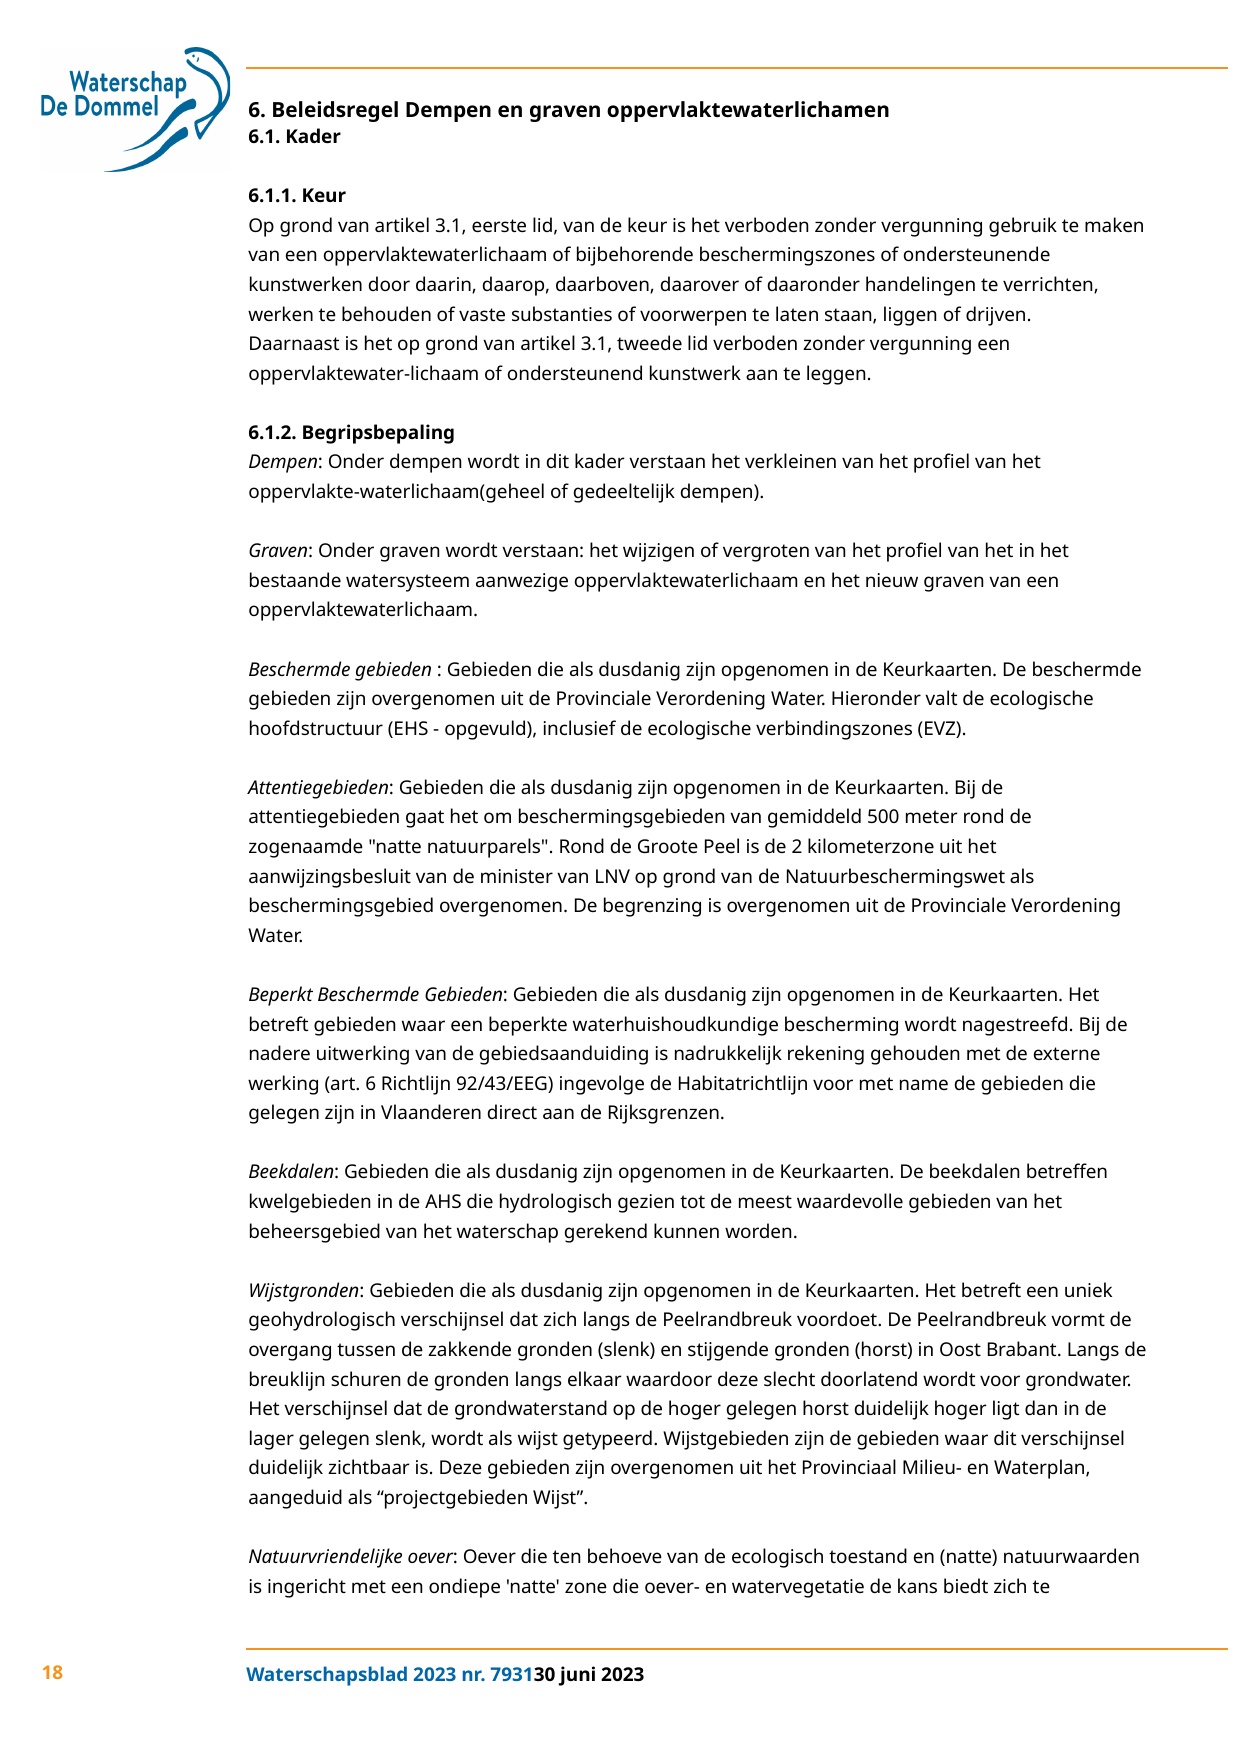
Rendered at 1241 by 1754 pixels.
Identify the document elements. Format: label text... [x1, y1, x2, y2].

text Beekdalen: Gebieden die als dusdanig zijn opgenomen in de Keurkaarten. De beekdalen betreffen kwelgebieden in de AHS die hydrologisch gezien tot de meest waardevolle gebieden van het beheersgebied van het waterschap gerekend kunnen worden. [248, 1159, 1152, 1243]
text Graven: Onder graven wordt verstaan: het wijzigen of vergroten van het profiel van het in het bestaande watersysteem aanwezige oppervlaktewaterlichaam en het nieuw graven van een oppervlaktewaterlichaam. [248, 537, 1152, 622]
text Wijstgronden: Gebieden die als dusdanig zijn opgenomen in de Keurkaarten. Het betreft een uniek geohydrologisch verschijnsel dat zich langs de Peelrandbreuk voordoet. De Peelrandbreuk vormt de overgang tussen de zakkende gronden (slenk) en stijgende gronden (horst) in Oost Brabant. Langs de breuklijn schuren de gronden langs elkaar waardoor deze slecht doorlatend wordt voor grondwater. Het verschijnsel dat de grondwaterstand op de hoger gelegen horst duidelijk hoger ligt dan in de lager gelegen slenk, wordt als wijst getypeerd. Wijstgebieden zijn de gebieden waar dit verschijnsel duidelijk zichtbaar is. Deze gebieden zijn overgenomen uit het Provinciaal Milieu- en Waterplan, aangeduid als “projectgebieden Wijst”. [248, 1277, 1152, 1510]
picture [41, 47, 231, 172]
picture [204, 47, 231, 76]
text Natuurvriendelijke oever: Oever die ten behoeve van de ecologisch toestand en (natte) natuurwaarden is ingericht met een ondiepe 'natte' zone die oever- en watervegetatie de kans biedt zich te [248, 1543, 1152, 1598]
text Daarnaast is het op grond van artikel 3.1, tweede lid verboden zonder vergunning een oppervlaktewater-lichaam of ondersteunend kunstwerk aan te leggen. [248, 330, 1152, 386]
text 6.1.2. Begripsbepaling [248, 419, 1152, 445]
text Dempen: Onder dempen wordt in dit kader verstaan het verkleinen van het profiel van het oppervlakte-waterlichaam(geheel of gedeeltelijk dempen). [248, 449, 1152, 504]
text 6.1.1. Keur [248, 182, 1152, 208]
text Attentiegebieden: Gebieden die als dusdanig zijn opgenomen in de Keurkaarten. Bij de attentiegebieden gaat het om beschermingsgebieden van gemiddeld 500 meter rond de zogenaamde "natte natuurparels". Rond de Groote Peel is de 2 kilometerzone uit het aanwijzingsbesluit van de minister van LNV op grond van de Natuurbeschermingswet als beschermingsgebied overgenomen. De begrenzing is overgenomen uit de Provinciale Verordening Water. [248, 774, 1152, 948]
picture [198, 118, 210, 131]
text Op grond van artikel 3.1, eerste lid, van de keur is het verboden zonder vergunning gebruik te maken van een oppervlaktewaterlichaam of bijbehorende beschermingszones of ondersteunende kunstwerken door daarin, daarop, daarboven, daarover of daaronder handelingen te verrichten, werken te behouden of vaste substanties of voorwerpen te laten staan, liggen of drijven. [248, 212, 1152, 326]
text Beschermde gebieden : Gebieden die als dusdanig zijn opgenomen in de Keurkaarten. De beschermde gebieden zijn overgenomen uit de Provinciale Verordening Water. Hieronder valt de ecologische hoofdstructuur (EHS - opgevuld), inclusief de ecologische verbindingszones (EVZ). [248, 656, 1152, 741]
picture [45, 99, 51, 111]
text Beperkt Beschermde Gebieden: Gebieden die als dusdanig zijn opgenomen in de Keurkaarten. Het betreft gebieden waar een beperkte waterhuishoudkundige bescherming wordt nagestreefd. Bij de nadere uitwerking van de gebiedsaanduiding is nadrukkelijk rekening gehouden met de externe werking (art. 6 Richtlijn 92/43/EEG) ingevolge de Habitatrichtlijn voor met name de gebieden die gelegen zijn in Vlaanderen direct aan de Rijksgrenzen. [248, 981, 1152, 1125]
text 6. Beleidsregel Dempen en graven oppervlaktewaterlichamen [248, 95, 1152, 123]
text 6.1. Kader [248, 123, 1152, 149]
